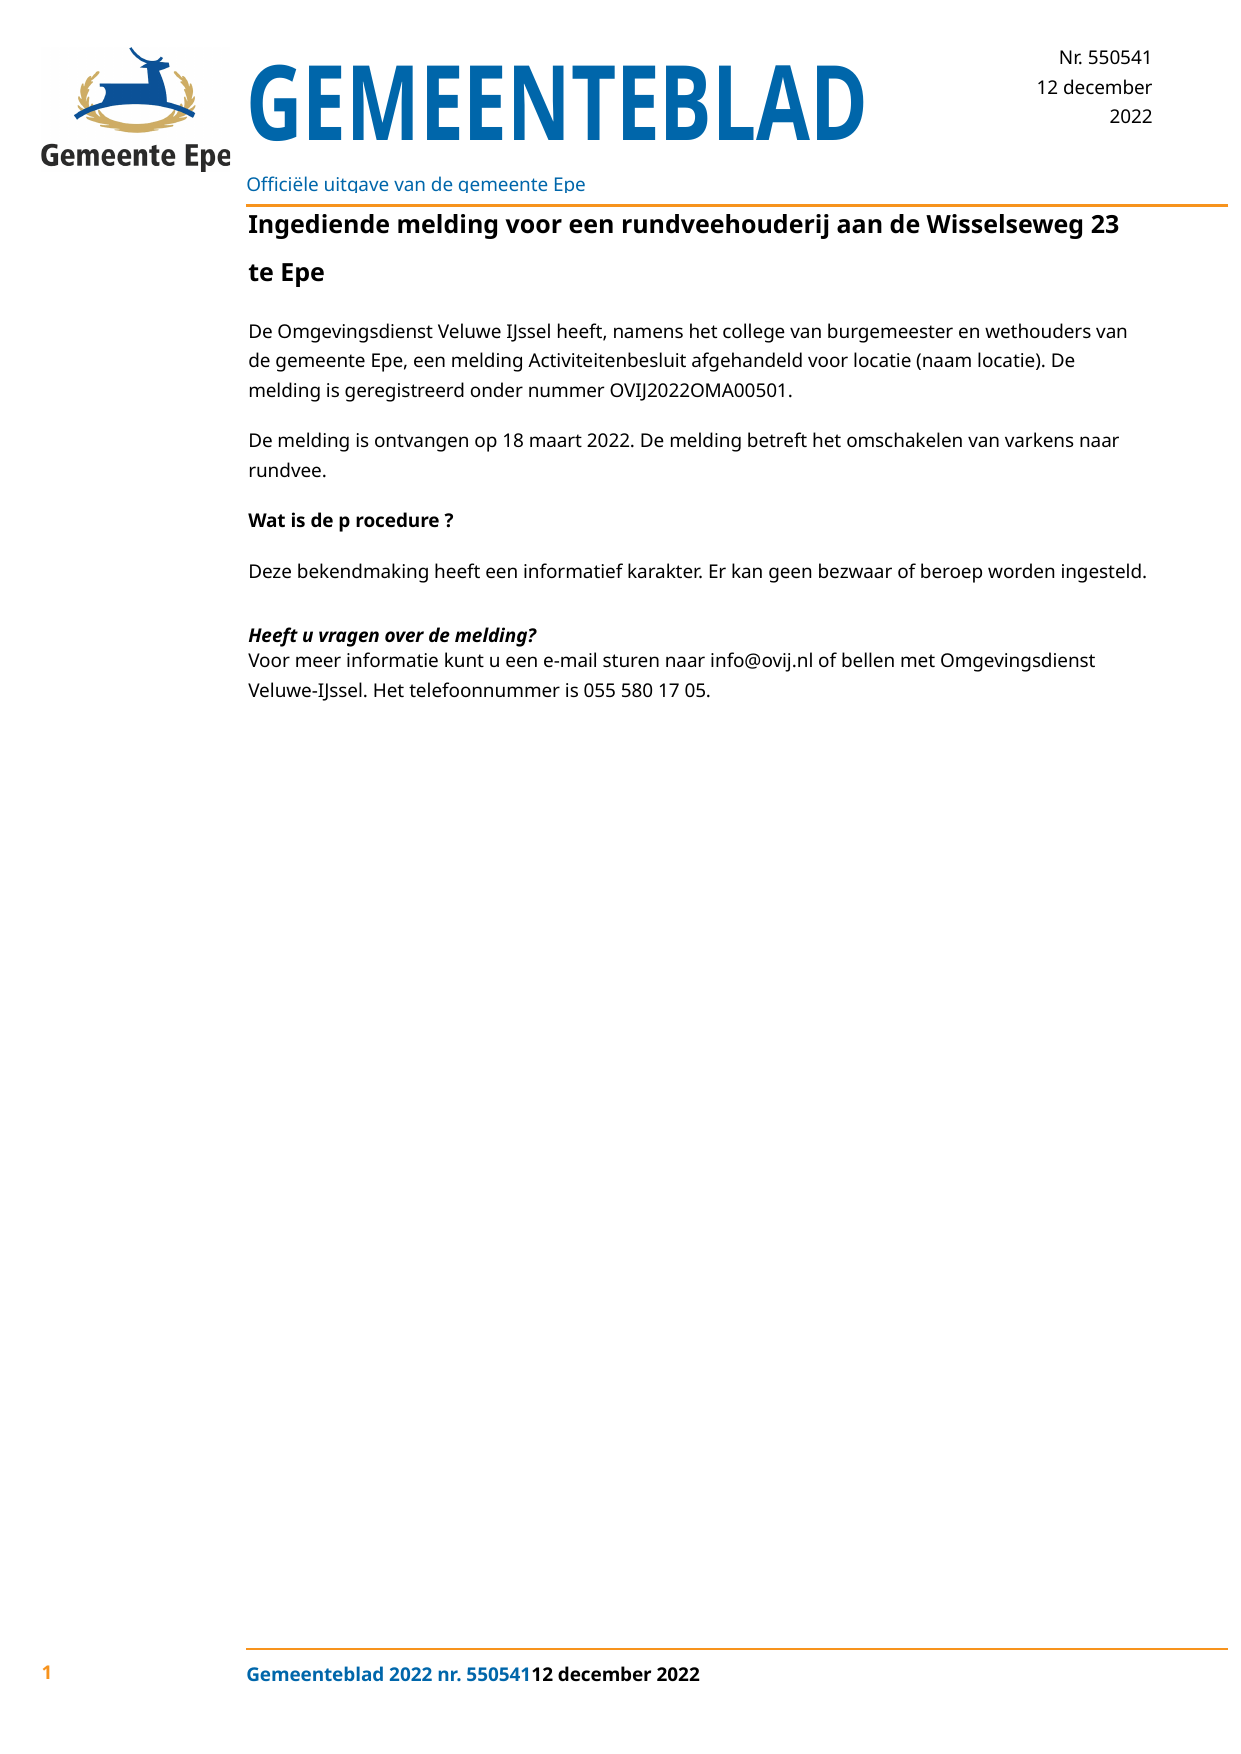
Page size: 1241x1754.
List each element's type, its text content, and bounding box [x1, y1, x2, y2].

picture [41, 47, 231, 172]
text Voor meer informatie kunt u een e-mail sturen naar info@ovij.nl of bellen met Omgevingsdienst Veluwe-IJssel. Het telefoonnummer is 055 580 17 05. [248, 648, 1152, 703]
text Ingediende melding voor een rundveehouderij aan de Wisselseweg 23 te Epe [248, 207, 1152, 288]
text De melding is ontvangen op 18 maart 2022. De melding betreft het omschakelen van varkens naar rundvee. [248, 427, 1152, 483]
text Deze bekendmaking heeft een informatief karakter. Er kan geen bezwaar of beroep worden ingesteld. [248, 558, 1152, 584]
text De Omgevingsdienst Veluwe IJssel heeft, namens het college van burgemeester en wethouders van de gemeente Epe, een melding Activiteitenbesluit afgehandeld voor locatie (naam locatie). De melding is geregistreerd onder nummer OVIJ2022OMA00501. [248, 318, 1152, 403]
text Heeft u vragen over de melding? [248, 622, 1152, 648]
text Wat is de p rocedure ? [248, 507, 1152, 533]
